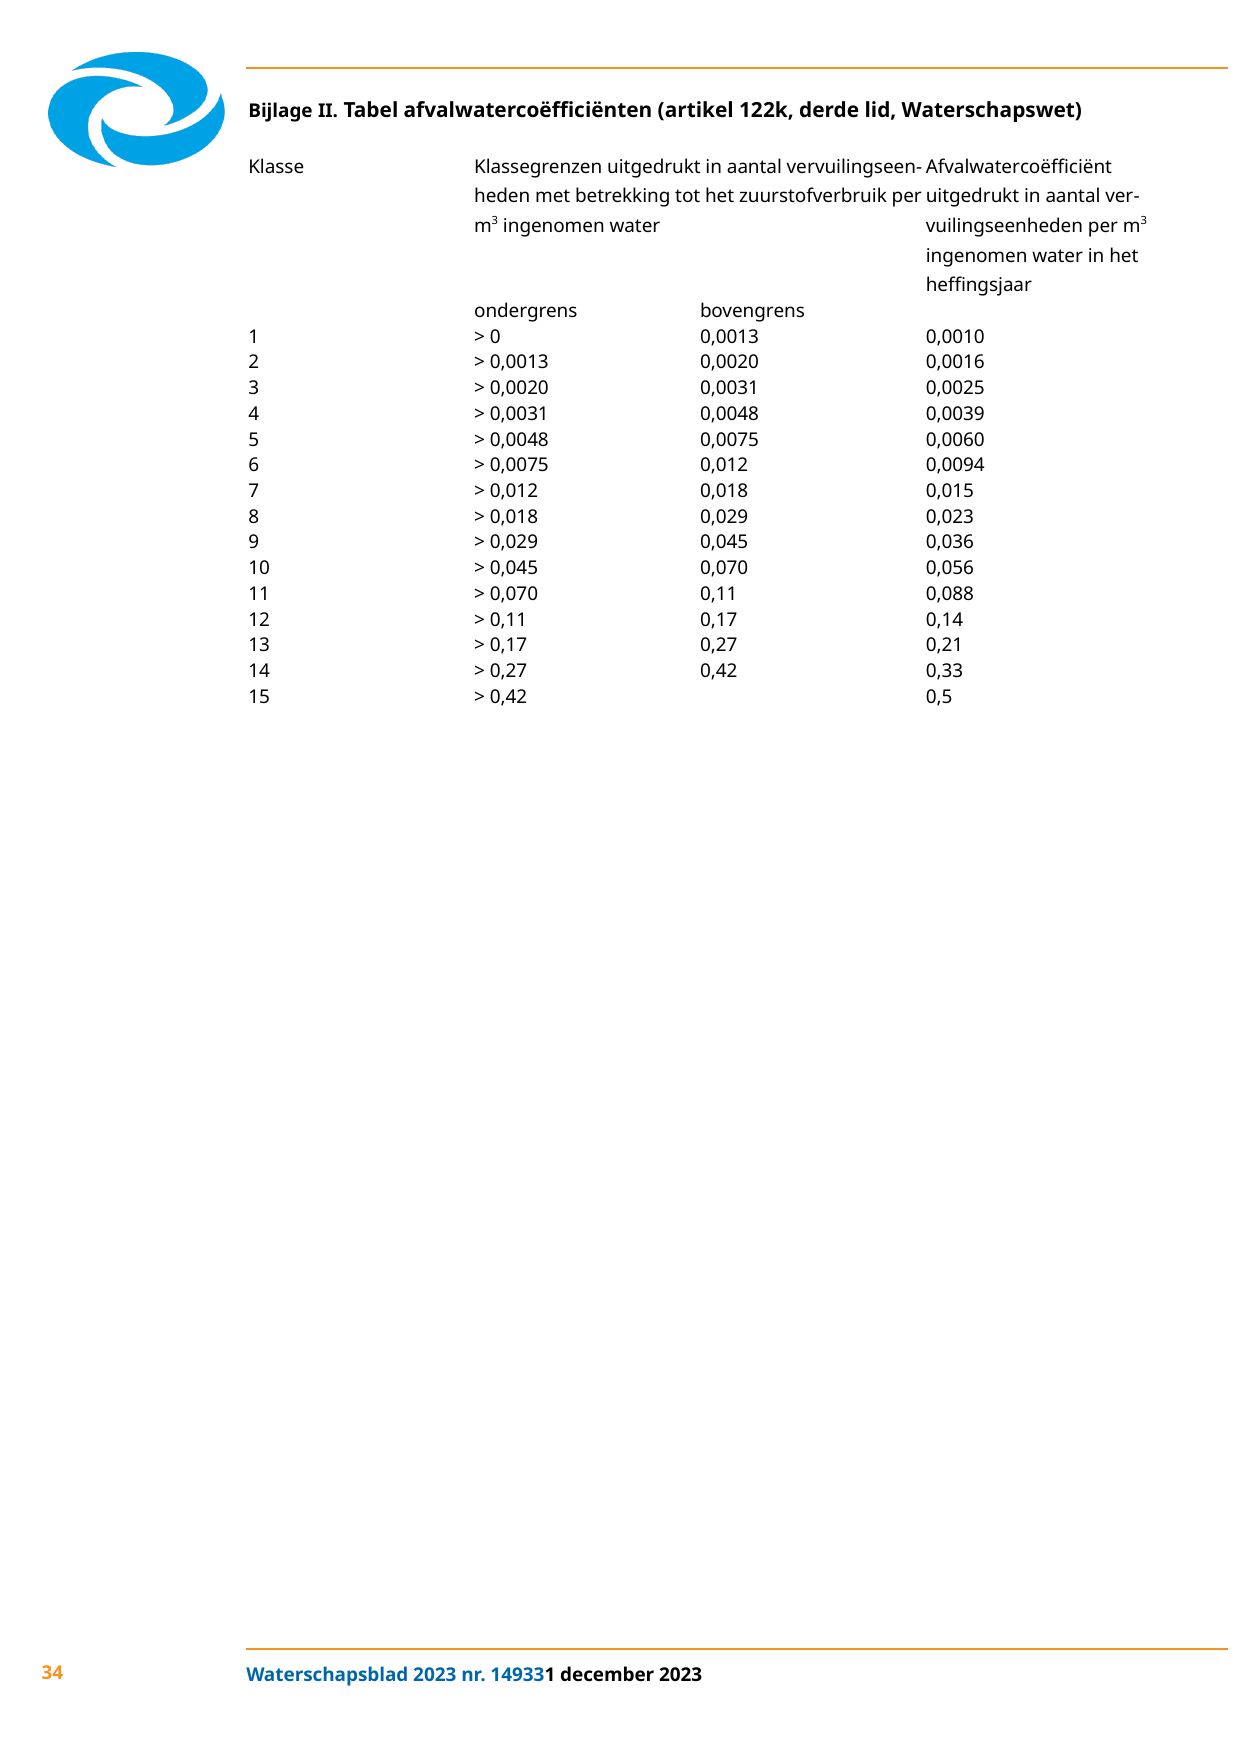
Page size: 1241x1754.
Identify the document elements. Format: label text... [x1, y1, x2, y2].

table_cell [248, 297, 474, 323]
table_cell > 0,0031 [474, 400, 700, 426]
table_cell 0,056 [926, 554, 1152, 580]
table_cell 11 [248, 580, 474, 606]
table_cell 8 [248, 503, 474, 529]
text Bijlage II. Tabel afvalwatercoëfficiënten (artikel 122k, derde lid, Waterschapswet) [248, 95, 1152, 123]
table_cell 2 [248, 349, 474, 374]
picture [41, 47, 231, 172]
table_cell 0,015 [926, 477, 1152, 503]
table_cell 0,27 [700, 632, 926, 657]
table_cell 0,023 [926, 503, 1152, 529]
table_cell 0,018 [700, 477, 926, 503]
table_cell 0,0010 [926, 323, 1152, 348]
table_cell 0,012 [700, 451, 926, 477]
table_cell 0,036 [926, 529, 1152, 554]
table_cell 0,33 [926, 657, 1152, 683]
table_cell 0,0016 [926, 349, 1152, 374]
table_cell > 0,17 [474, 632, 700, 657]
table_cell 0,21 [926, 632, 1152, 657]
table_cell 13 [248, 632, 474, 657]
table_cell ondergrens [474, 297, 700, 323]
table_cell 0,0039 [926, 400, 1152, 426]
table_cell > 0,018 [474, 503, 700, 529]
table_cell 0,029 [700, 503, 926, 529]
table_cell 0,14 [926, 606, 1152, 632]
table_cell 10 [248, 554, 474, 580]
table_cell 0,0025 [926, 374, 1152, 400]
table_cell 0,0031 [700, 374, 926, 400]
table_cell 3 [248, 374, 474, 400]
table_cell > 0,045 [474, 554, 700, 580]
table_cell > 0,0013 [474, 349, 700, 374]
table_cell 15 [248, 683, 474, 709]
table_cell 7 [248, 477, 474, 503]
table_cell > 0,0020 [474, 374, 700, 400]
table_cell > 0,11 [474, 606, 700, 632]
table_cell > 0,029 [474, 529, 700, 554]
table_cell 0,0094 [926, 451, 1152, 477]
table_cell 0,0048 [700, 400, 926, 426]
table_cell 1 [248, 323, 474, 348]
table_cell [700, 683, 926, 709]
table_cell 12 [248, 606, 474, 632]
table_header Klasse [248, 153, 474, 297]
table_cell 0,088 [926, 580, 1152, 606]
table_cell 0,11 [700, 580, 926, 606]
table_cell 0,070 [700, 554, 926, 580]
table_cell > 0 [474, 323, 700, 348]
table_header Afval­water­coëf­ficiënt uitgedrukt in aantal ver­vuilings­een­heden per m3 ingenomen water in het heffingsjaar [926, 153, 1152, 297]
table_cell 6 [248, 451, 474, 477]
table_cell 9 [248, 529, 474, 554]
table_cell 0,17 [700, 606, 926, 632]
table_cell > 0,27 [474, 657, 700, 683]
table_header Klassegrenzen uitgedrukt in aantal ver­vuilings­een­heden met betrekking tot het zuur­stof­verbruik per m3 ingenomen water [474, 153, 926, 297]
table_cell > 0,070 [474, 580, 700, 606]
table_cell 0,0060 [926, 426, 1152, 451]
table_cell 0,0020 [700, 349, 926, 374]
table_cell 14 [248, 657, 474, 683]
table_cell 0,0075 [700, 426, 926, 451]
table_cell bovengrens [700, 297, 926, 323]
table_cell [926, 297, 1152, 323]
table_cell 0,5 [926, 683, 1152, 709]
table_cell 0,0013 [700, 323, 926, 348]
table_cell 4 [248, 400, 474, 426]
table_cell 0,045 [700, 529, 926, 554]
table_cell > 0,012 [474, 477, 700, 503]
table_cell > 0,42 [474, 683, 700, 709]
table_cell 0,42 [700, 657, 926, 683]
table_cell > 0,0075 [474, 451, 700, 477]
table_cell 5 [248, 426, 474, 451]
table_cell > 0,0048 [474, 426, 700, 451]
